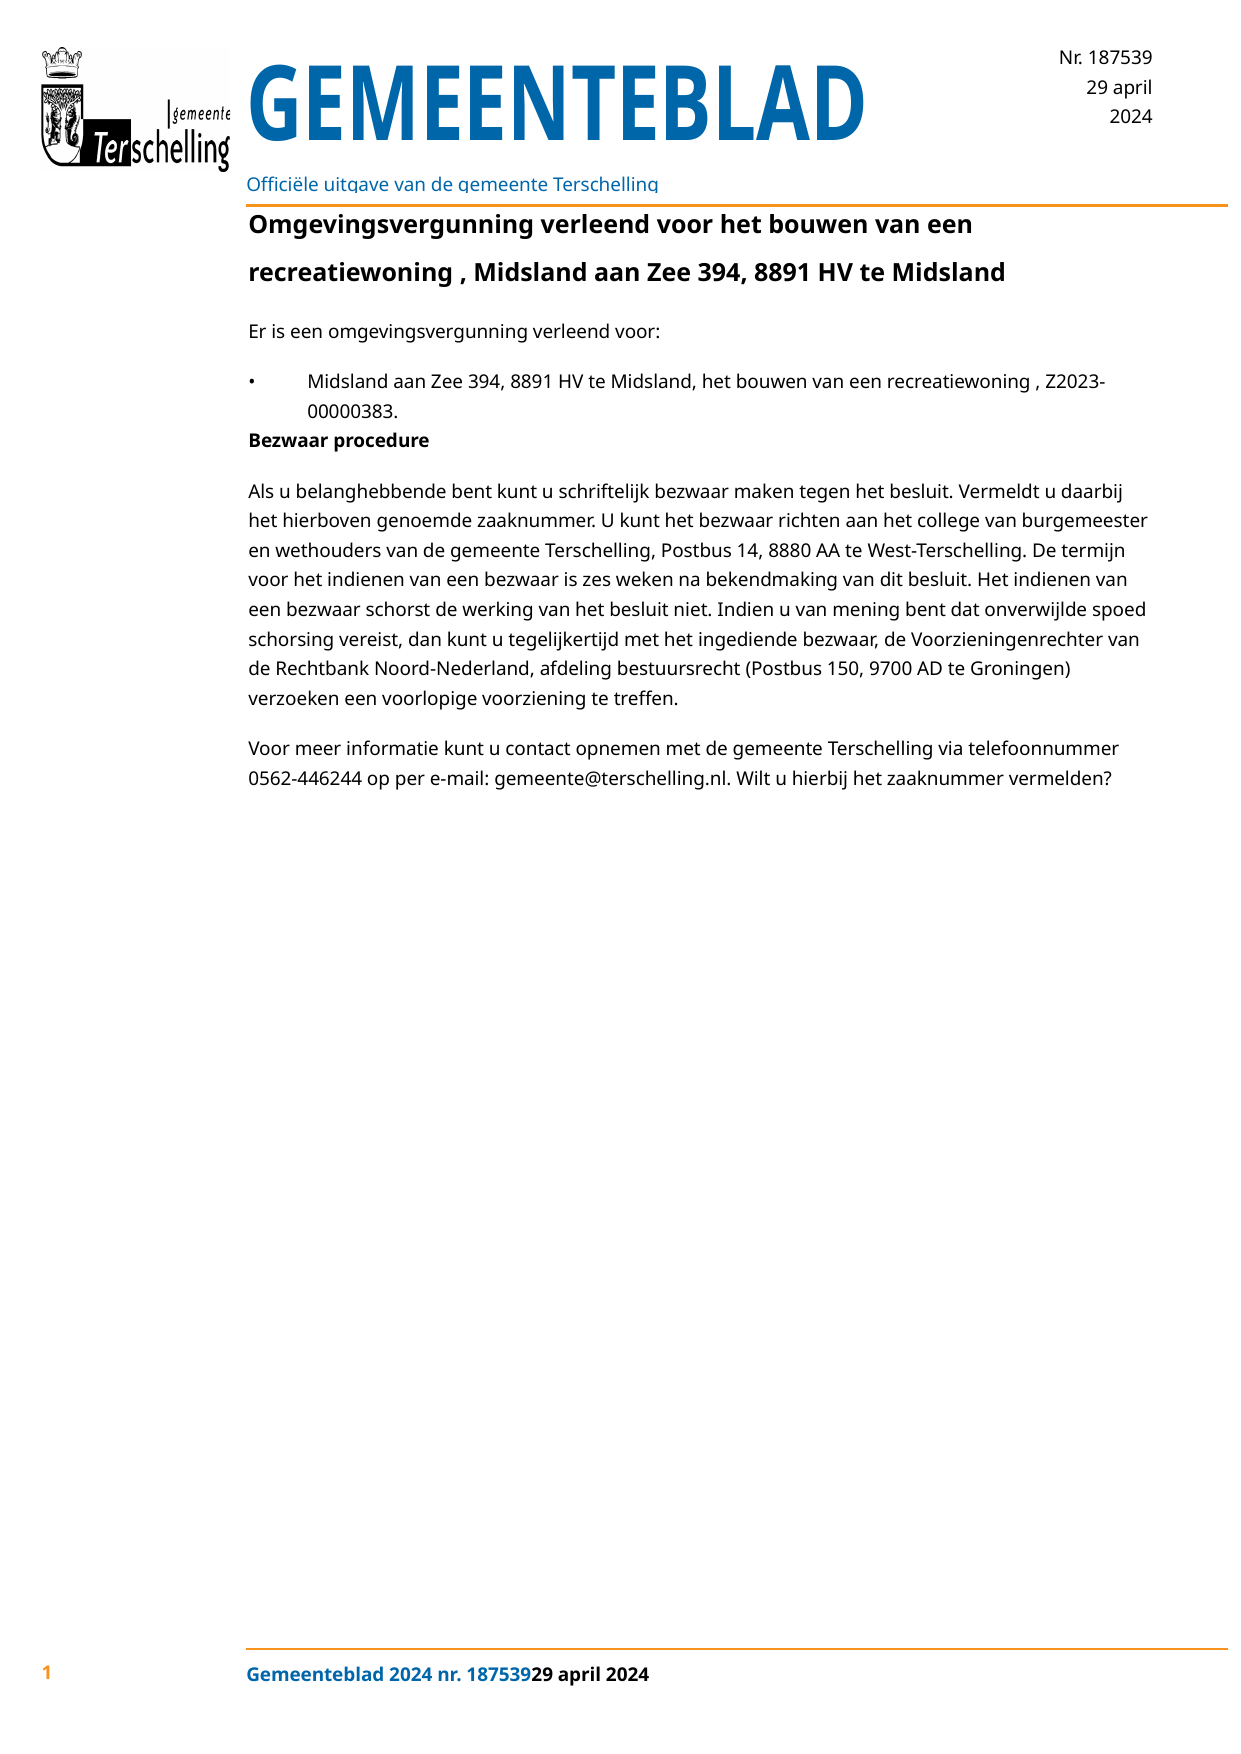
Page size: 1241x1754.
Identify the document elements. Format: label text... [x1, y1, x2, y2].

picture [41, 47, 231, 172]
text Als u belanghebbende bent kunt u schriftelijk bezwaar maken tegen het besluit. Vermeldt u daarbij het hierboven genoemde zaaknummer. U kunt het bezwaar richten aan het college van burgemeester en wethouders van de gemeente Terschelling, Postbus 14, 8880 AA te West-Terschelling. De termijn voor het indienen van een bezwaar is zes weken na bekendmaking van dit besluit. Het indienen van een bezwaar schorst de werking van het besluit niet. Indien u van mening bent dat onverwijlde spoed schorsing vereist, dan kunt u tegelijkertijd met het ingediende bezwaar, de Voorzieningenrechter van de Rechtbank Noord-Nederland, afdeling bestuursrecht (Postbus 150, 9700 AD te Groningen) verzoeken een voorlopige voorziening te treffen. [248, 478, 1152, 711]
text Voor meer informatie kunt u contact opnemen met de gemeente Terschelling via telefoonnummer 0562-446244 op per e-mail: gemeente@terschelling.nl. Wilt u hierbij het zaaknummer vermelden? [248, 735, 1152, 791]
text Bezwaar procedure [248, 427, 1152, 453]
list Midsland aan Zee 394, 8891 HV te Midsland, het bouwen van een recreatiewoning , Z2023-00000383. [248, 368, 1152, 424]
text Er is een omgevingsvergunning verleend voor: [248, 318, 1152, 344]
text Omgevingsvergunning verleend voor het bouwen van een recreatiewoning , Midsland aan Zee 394, 8891 HV te Midsland [248, 207, 1152, 288]
